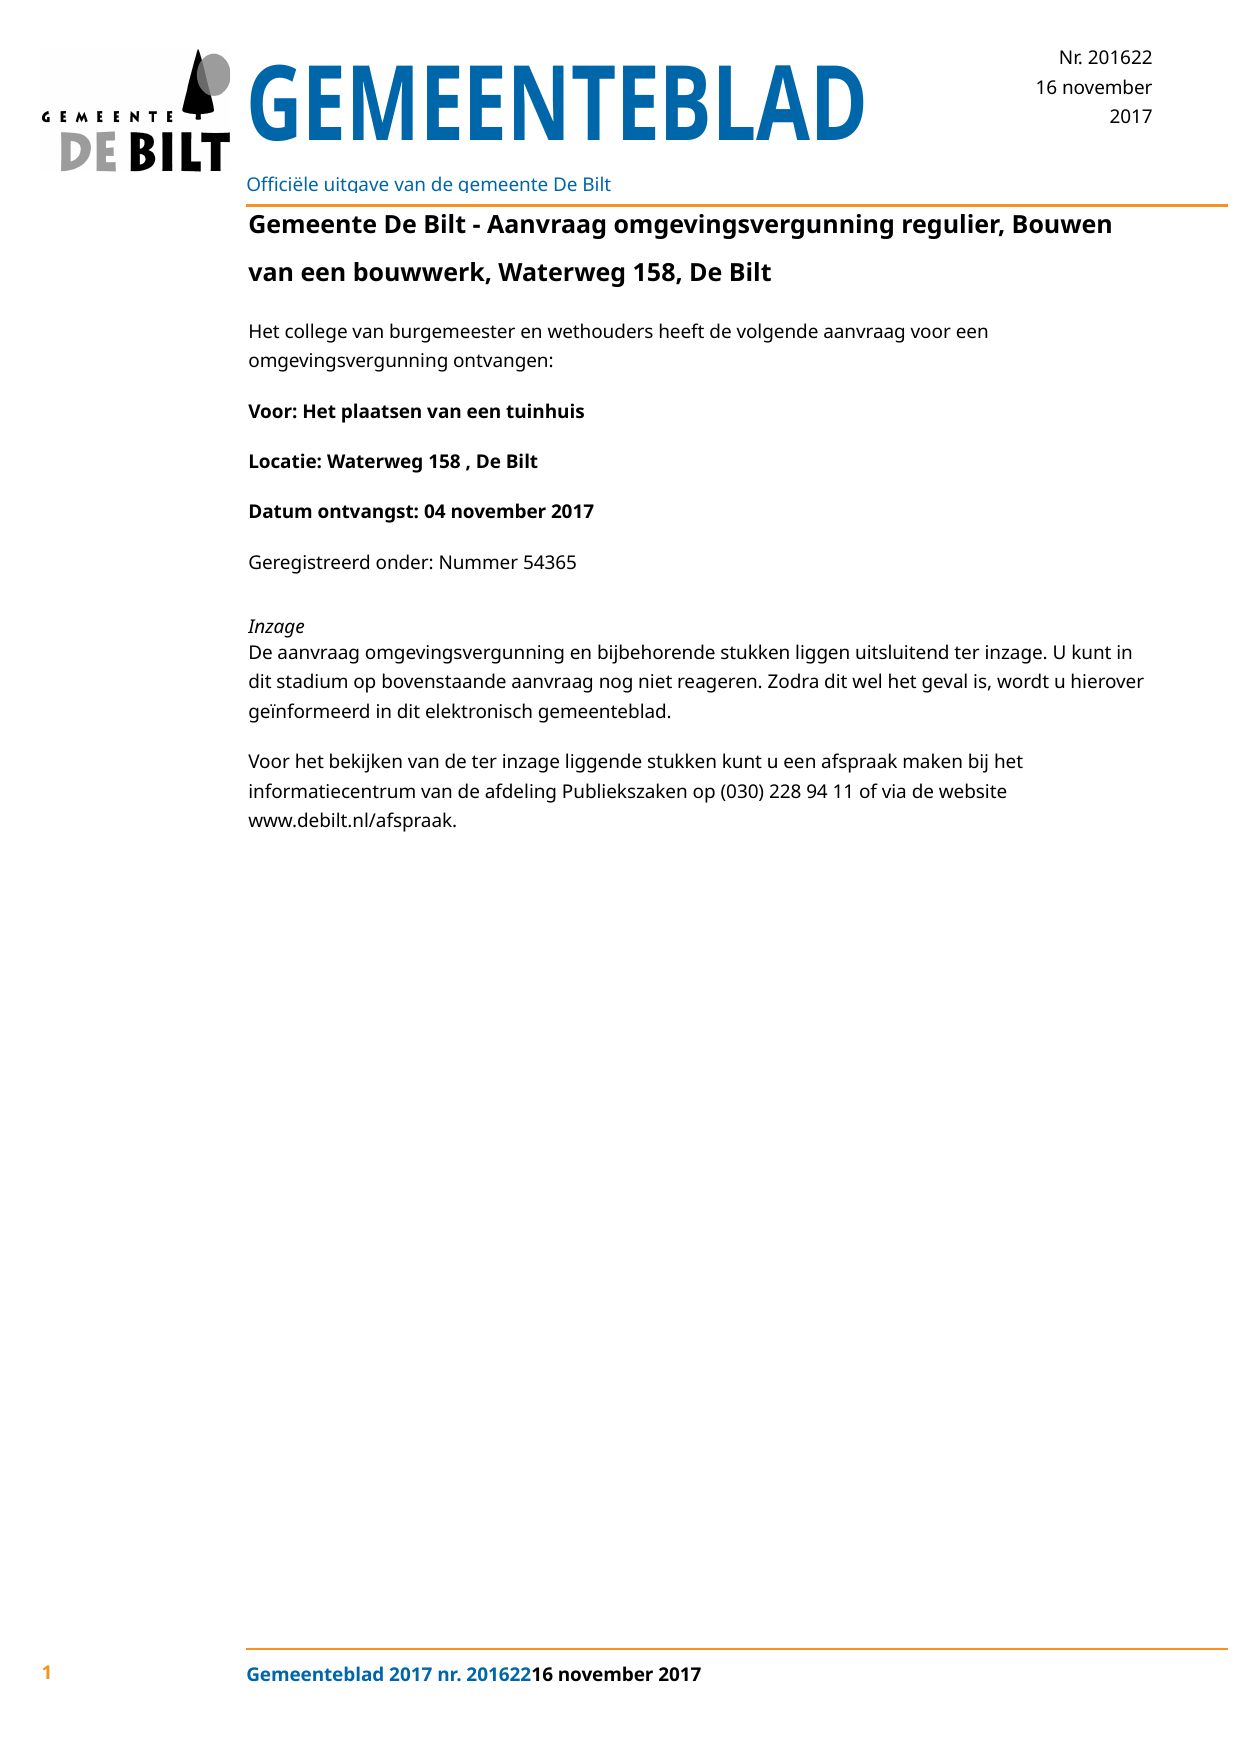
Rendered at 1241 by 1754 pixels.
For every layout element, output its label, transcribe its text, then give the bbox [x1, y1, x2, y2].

text De aanvraag omgevingsvergunning en bijbehorende stukken liggen uitsluitend ter inzage. U kunt in dit stadium op bovenstaande aanvraag nog niet reageren. Zodra dit wel het geval is, wordt u hierover geïnformeerd in dit elektronisch gemeenteblad. [248, 639, 1152, 724]
text Voor: Het plaatsen van een tuinhuis [248, 398, 1152, 424]
text Datum ontvangst: 04 november 2017 [248, 499, 1152, 524]
text Geregistreerd onder: Nummer 54365 [248, 549, 1152, 575]
text Inzage [248, 613, 1152, 639]
text Voor het bekijken van de ter inzage liggende stukken kunt u een afspraak maken bij het informatiecentrum van de afdeling Publiekszaken op (030) 228 94 11 of via de website www.debilt.nl/afspraak. [248, 748, 1152, 833]
text Het college van burgemeester en wethouders heeft de volgende aanvraag voor een omgevingsvergunning ontvangen: [248, 318, 1152, 373]
text Gemeente De Bilt - Aanvraag omgevingsvergunning regulier, Bouwen van een bouwwerk, Waterweg 158, De Bilt [248, 207, 1152, 288]
picture [41, 47, 231, 172]
text Locatie: Waterweg 158 , De Bilt [248, 448, 1152, 474]
